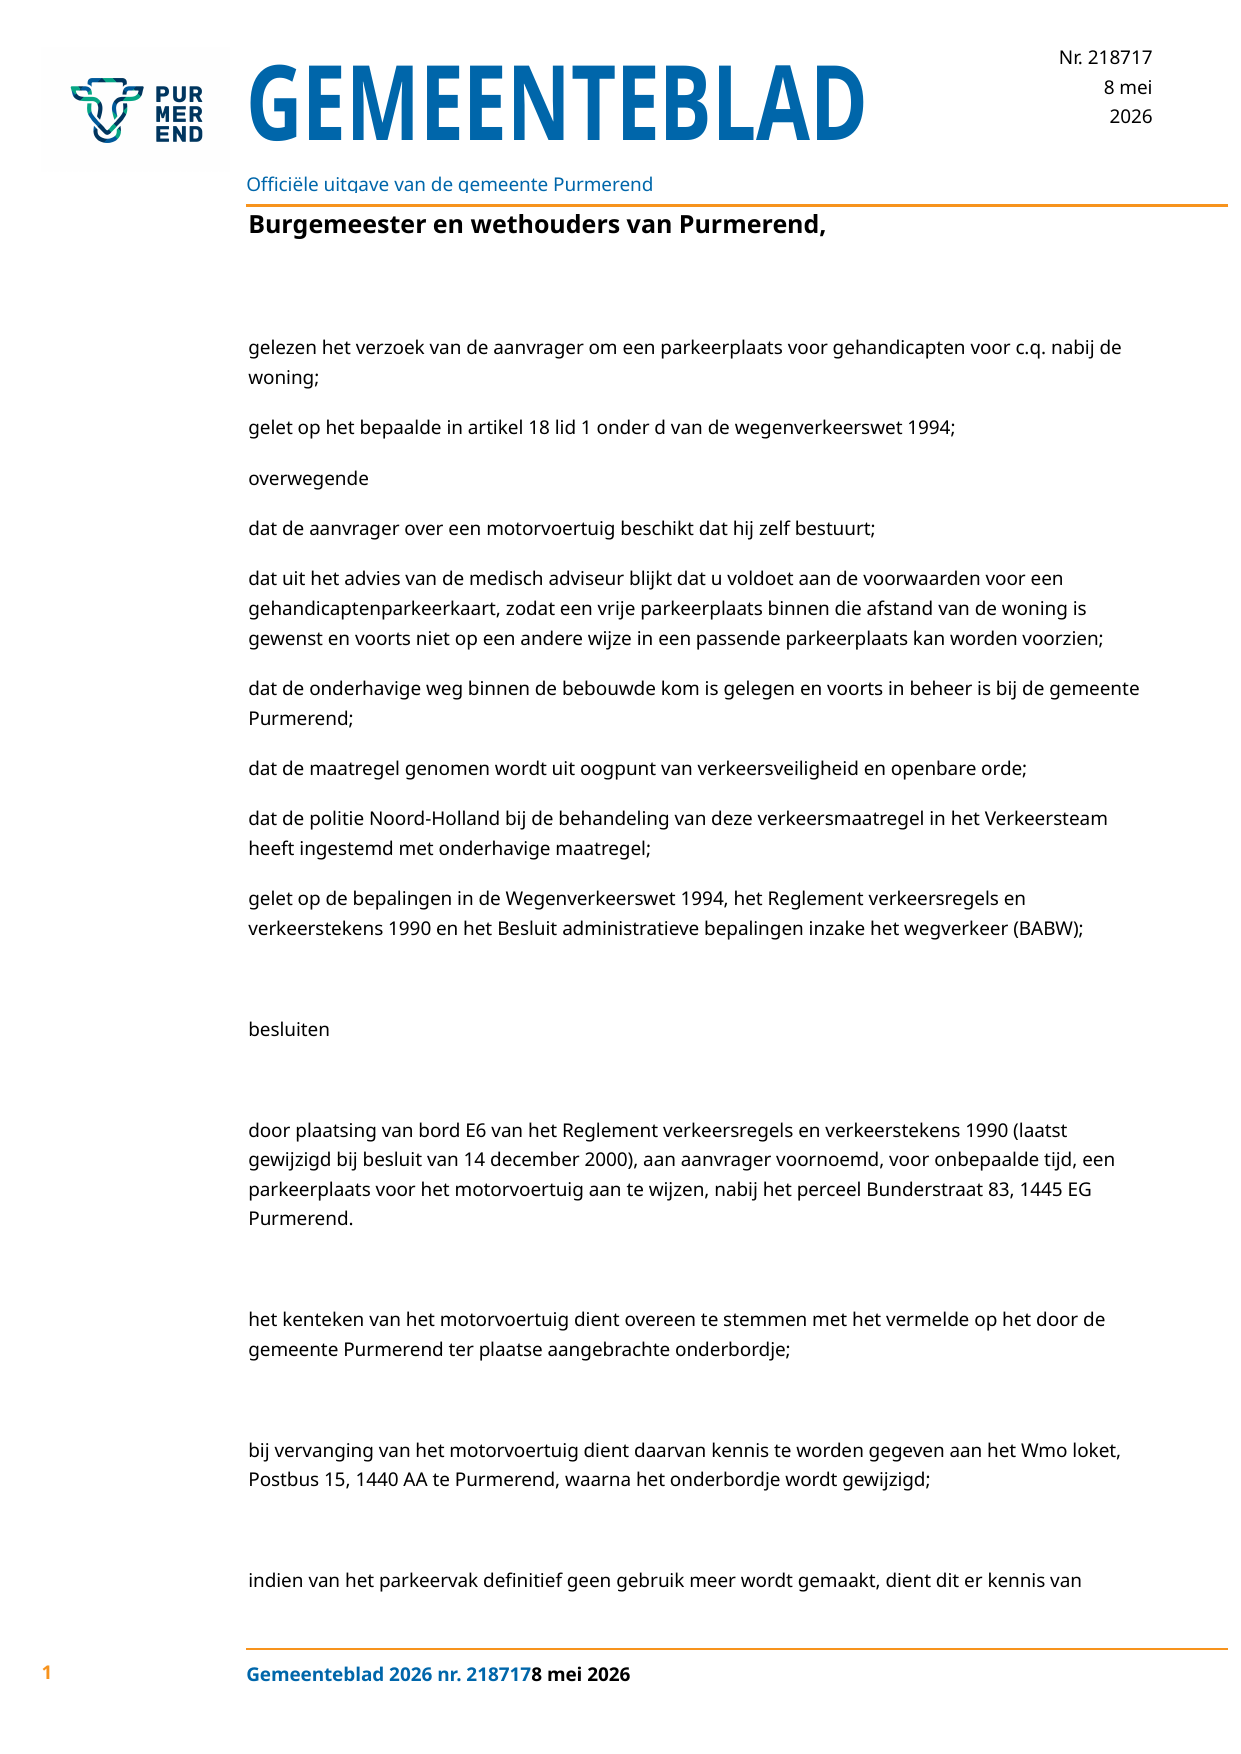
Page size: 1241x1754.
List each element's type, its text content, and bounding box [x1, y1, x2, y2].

text het kenteken van het motorvoertuig dient overeen te stemmen met het vermelde op het door de gemeente Purmerend ter plaatse aangebrachte onderbordje; [248, 1306, 1152, 1362]
text dat de aanvrager over een motorvoertuig beschikt dat hij zelf bestuurt; [248, 515, 1152, 541]
text besluiten [248, 1016, 1152, 1042]
text indien van het parkeervak definitief geen gebruik meer wordt gemaakt, dient dit er kennis van [248, 1567, 1152, 1593]
picture [41, 47, 231, 172]
text dat de onderhavige weg binnen de bebouwde kom is gelegen en voorts in beheer is bij de gemeente Purmerend; [248, 675, 1152, 731]
text gelezen het verzoek van de aanvrager om een parkeerplaats voor gehandicapten voor c.q. nabij de woning; [248, 334, 1152, 390]
text gelet op de bepalingen in de Wegenverkeerswet 1994, het Reglement verkeersregels en verkeerstekens 1990 en het Besluit administratieve bepalingen inzake het wegverkeer (BABW); [248, 886, 1152, 941]
text dat uit het advies van de medisch adviseur blijkt dat u voldoet aan de voorwaarden voor een gehandicaptenparkeerkaart, zodat een vrije parkeerplaats binnen die afstand van de woning is gewenst en voorts niet op een andere wijze in een passende parkeerplaats kan worden voorzien; [248, 566, 1152, 651]
text door plaatsing van bord E6 van het Reglement verkeersregels en verkeerstekens 1990 (laatst gewijzigd bij besluit van 14 december 2000), aan aanvrager voornoemd, voor onbepaalde tijd, een parkeerplaats voor het motorvoertuig aan te wijzen, nabij het perceel Bunderstraat 83, 1445 EG Purmerend. [248, 1117, 1152, 1231]
text overwegende [248, 465, 1152, 491]
text dat de politie Noord-Holland bij de behandeling van deze verkeersmaatregel in het Verkeersteam heeft ingestemd met onderhavige maatregel; [248, 806, 1152, 861]
text gelet op het bepaalde in artikel 18 lid 1 onder d van de wegenverkeerswet 1994; [248, 414, 1152, 440]
text bij vervanging van het motorvoertuig dient daarvan kennis te worden gegeven aan het Wmo loket, Postbus 15, 1440 AA te Purmerend, waarna het onderbordje wordt gewijzigd; [248, 1437, 1152, 1492]
text dat de maatregel genomen wordt uit oogpunt van verkeersveiligheid en openbare orde; [248, 755, 1152, 781]
text Burgemeester en wethouders van Purmerend, [248, 207, 1152, 241]
